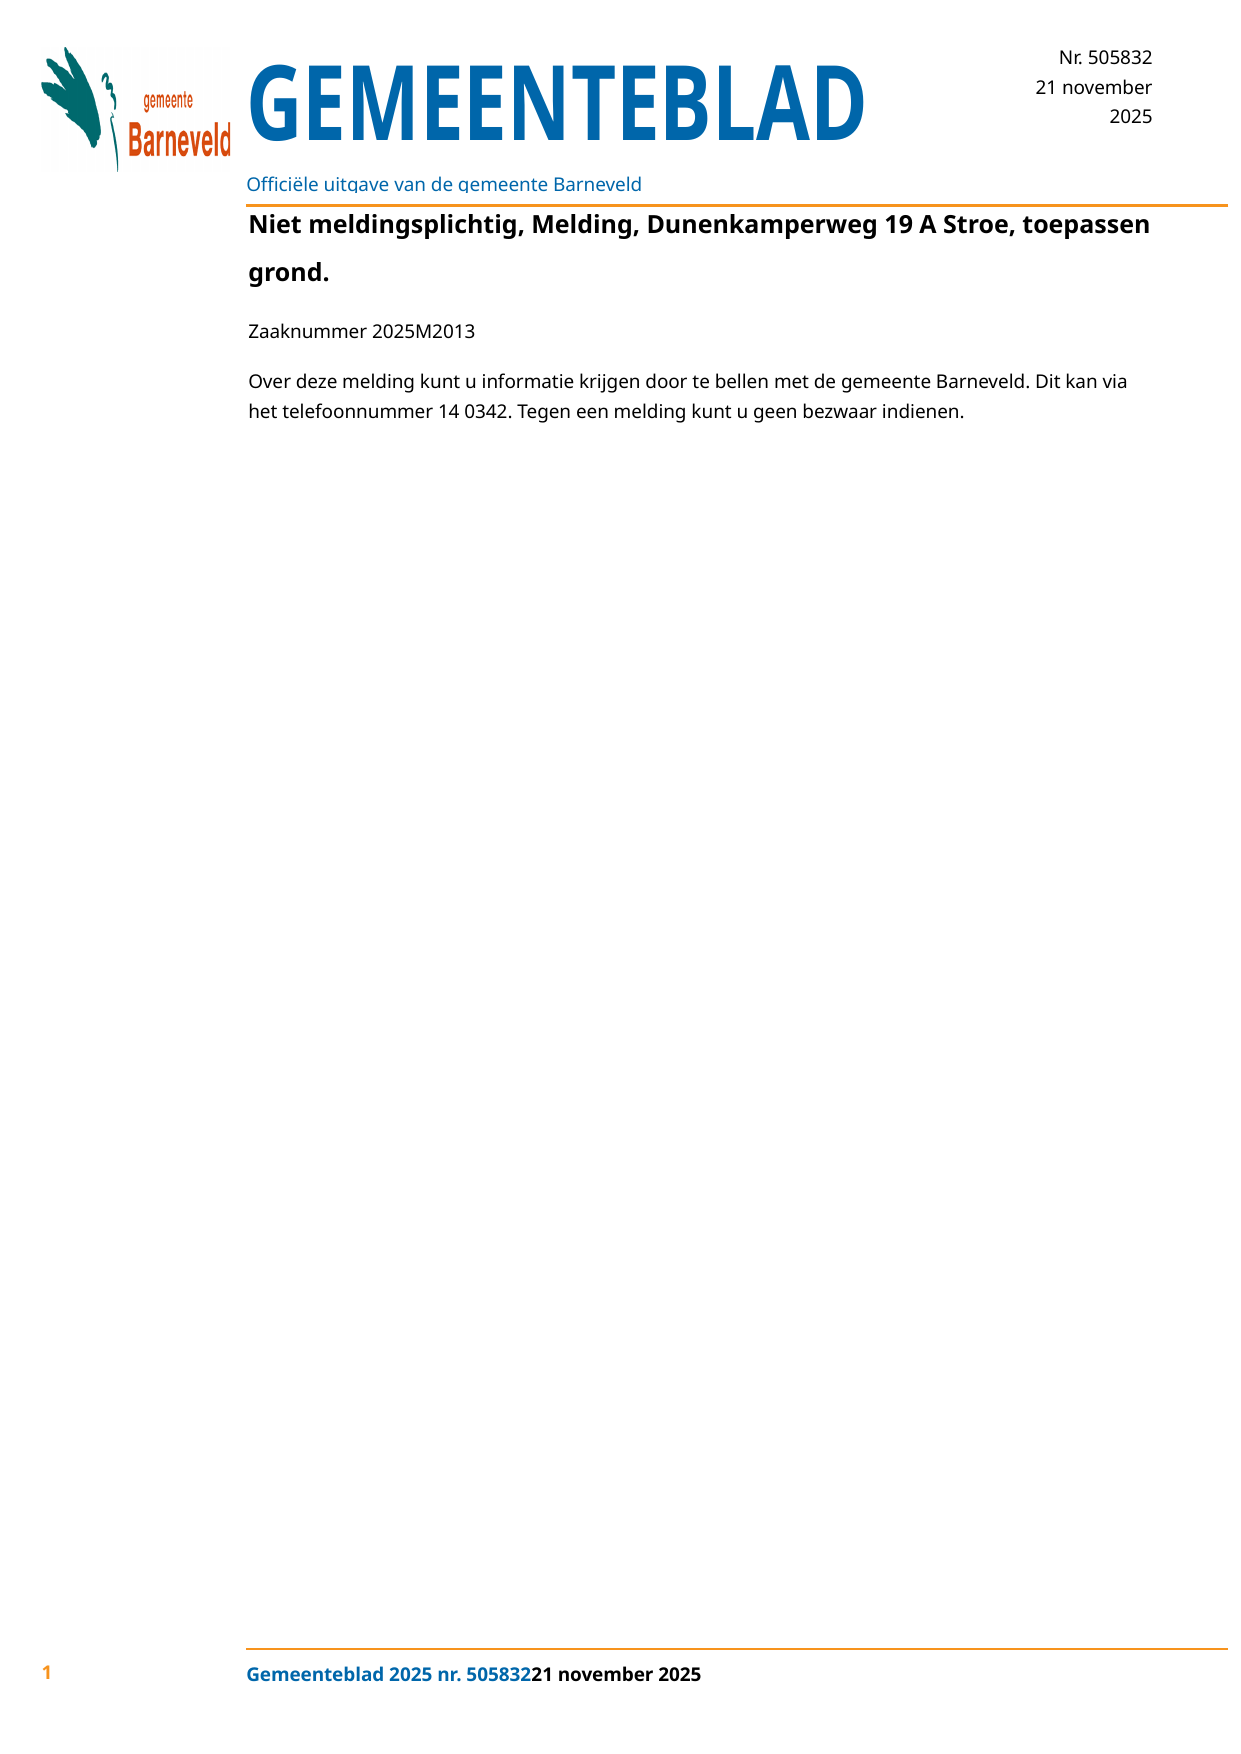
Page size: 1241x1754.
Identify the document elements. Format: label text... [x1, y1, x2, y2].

text Over deze melding kunt u informatie krijgen door te bellen met de gemeente Barneveld. Dit kan via het telefoonnummer 14 0342. Tegen een melding kunt u geen bezwaar indienen. [248, 368, 1152, 424]
text Niet meldingsplichtig, Melding, Dunenkamperweg 19 A Stroe, toepassen grond. [248, 207, 1152, 288]
text Zaaknummer 2025M2013 [248, 318, 1152, 344]
picture [41, 47, 231, 172]
